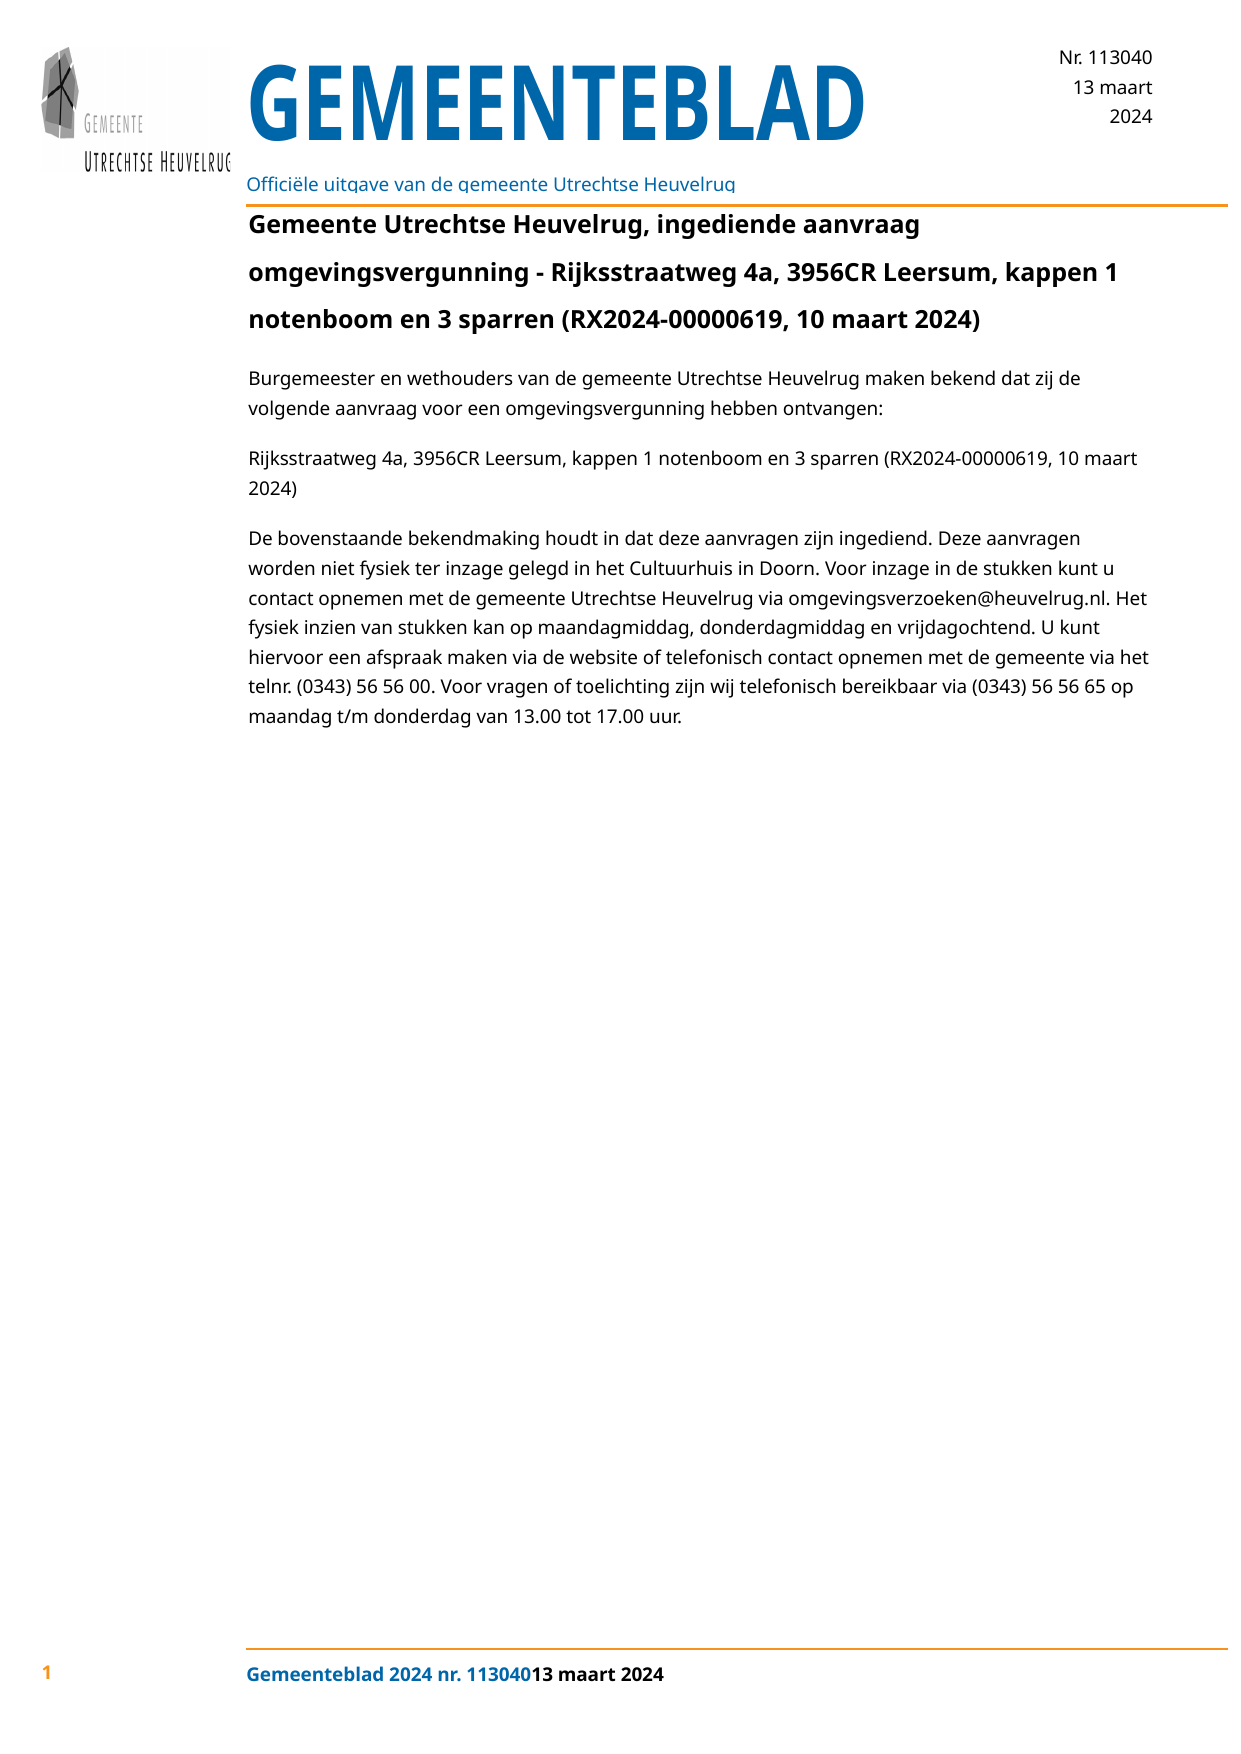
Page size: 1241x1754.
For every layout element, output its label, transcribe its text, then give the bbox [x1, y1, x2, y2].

text De bovenstaande bekendmaking houdt in dat deze aanvragen zijn ingediend. Deze aanvragen worden niet fysiek ter inzage gelegd in het Cultuurhuis in Doorn. Voor inzage in de stukken kunt u contact opnemen met de gemeente Utrechtse Heuvelrug via omgevingsverzoeken@heuvelrug.nl. Het fysiek inzien van stukken kan op maandagmiddag, donderdagmiddag en vrijdagochtend. U kunt hiervoor een afspraak maken via de website of telefonisch contact opnemen met de gemeente via het telnr. (0343) 56 56 00. Voor vragen of toelichting zijn wij telefonisch bereikbaar via (0343) 56 56 65 op maandag t/m donderdag van 13.00 tot 17.00 uur. [248, 526, 1152, 729]
picture [41, 47, 231, 172]
text Burgemeester en wethouders van de gemeente Utrechtse Heuvelrug maken bekend dat zij de volgende aanvraag voor een omgevingsvergunning hebben ontvangen: [248, 366, 1152, 421]
text Gemeente Utrechtse Heuvelrug, ingediende aanvraag omgevingsvergunning - Rijksstraatweg 4a, 3956CR Leersum, kappen 1 notenboom en 3 sparren (RX2024-00000619, 10 maart 2024) [248, 207, 1152, 336]
text Rijksstraatweg 4a, 3956CR Leersum, kappen 1 notenboom en 3 sparren (RX2024-00000619, 10 maart 2024) [248, 446, 1152, 501]
